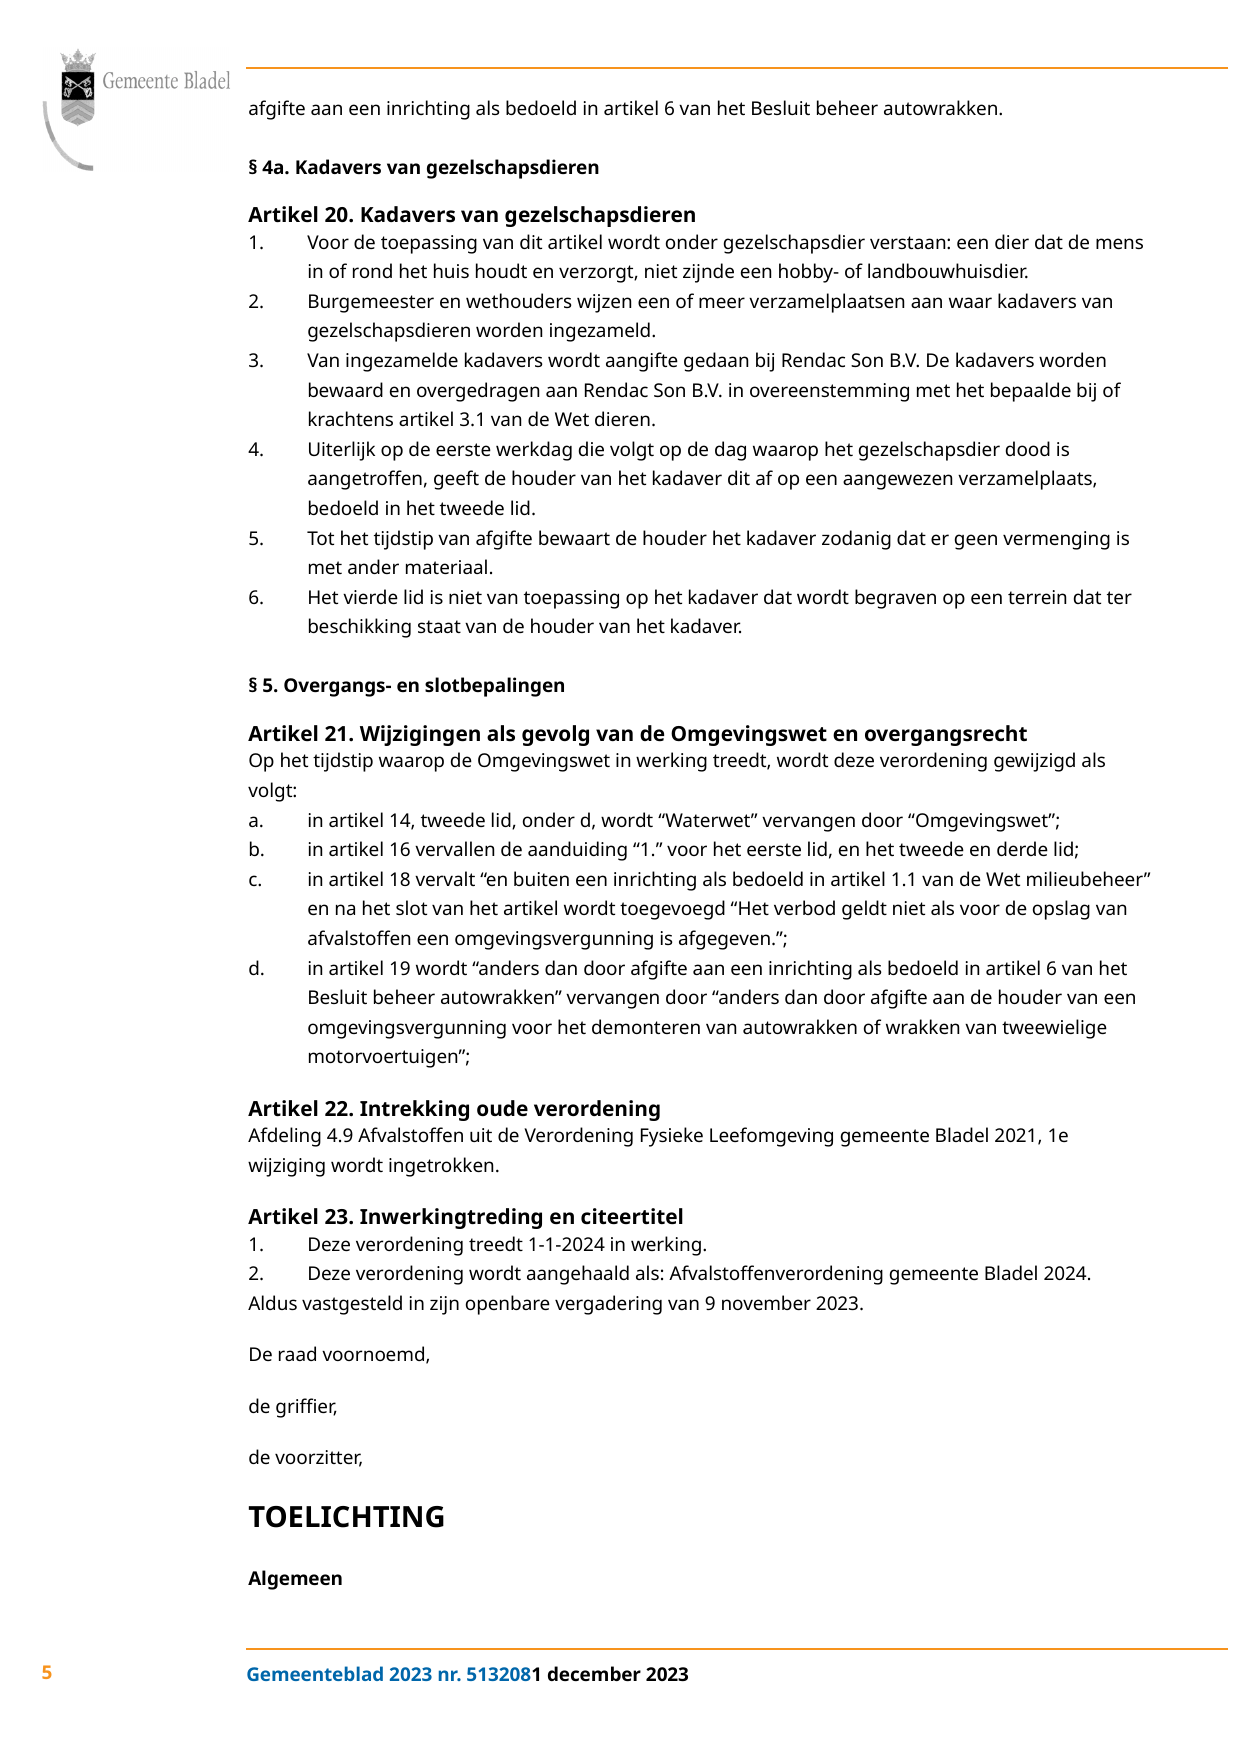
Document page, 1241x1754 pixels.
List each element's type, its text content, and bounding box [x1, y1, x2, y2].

list in artikel 19 wordt “anders dan door afgifte aan een inrichting als bedoeld in artikel 6 van het Besluit beheer autowrakken” vervangen door “anders dan door afgifte aan de houder van een omgevingsvergunning voor het demonteren van autowrakken of wrakken van tweewielige motorvoertuigen”; [248, 955, 1152, 1069]
text Artikel 21. Wijzigingen als gevolg van de Omgevingswet en overgangsrecht [248, 719, 1152, 748]
text afgifte aan een inrichting als bedoeld in artikel 6 van het Besluit beheer autowrakken. [248, 95, 1152, 121]
list Burgemeester en wethouders wijzen een of meer verzamelplaatsen aan waar kadavers van gezelschapsdieren worden ingezameld. [248, 288, 1152, 343]
list Tot het tijdstip van afgifte bewaart de houder het kadaver zodanig dat er geen vermenging is met ander materiaal. [248, 525, 1152, 580]
text § 5. Overgangs- en slotbepalingen [248, 673, 1152, 698]
text de griffier, [248, 1393, 1152, 1419]
list Van ingezamelde kadavers wordt aangifte gedaan bij Rendac Son B.V. De kadavers worden bewaard en overgedragen aan Rendac Son B.V. in overeenstemming met het bepaalde bij of krachtens artikel 3.1 van de Wet dieren. [248, 347, 1152, 432]
list Uiterlijk op de eerste werkdag die volgt op de dag waarop het gezelschapsdier dood is aangetroffen, geeft de houder van het kadaver dit af op een aangewezen verzamelplaats, bedoeld in het tweede lid. [248, 436, 1152, 521]
text TOELICHTING [248, 1496, 1152, 1536]
list Deze verordening wordt aangehaald als: Afvalstoffenverordening gemeente Bladel 2024. [248, 1260, 1152, 1286]
list Voor de toepassing van dit artikel wordt onder gezelschapsdier verstaan: een dier dat de mens in of rond het huis houdt en verzorgt, niet zijnde een hobby- of landbouwhuisdier. [248, 229, 1152, 284]
list in artikel 14, tweede lid, onder d, wordt “Waterwet” vervangen door “Omgevingswet”; [248, 807, 1152, 833]
text De raad voornoemd, [248, 1341, 1152, 1367]
text Afdeling 4.9 Afvalstoffen uit de Verordening Fysieke Leefomgeving gemeente Bladel 2021, 1e wijziging wordt ingetrokken. [248, 1122, 1152, 1178]
list in artikel 18 vervalt “en buiten een inrichting als bedoeld in artikel 1.1 van de Wet milieubeheer” en na het slot van het artikel wordt toegevoegd “Het verbod geldt niet als voor de opslag van afvalstoffen een omgevingsvergunning is afgegeven.”; [248, 866, 1152, 951]
text Artikel 20. Kadavers van gezelschapsdieren [248, 201, 1152, 229]
text Artikel 22. Intrekking oude verordening [248, 1094, 1152, 1122]
text Algemeen [248, 1565, 1152, 1590]
picture [41, 47, 231, 172]
text Aldus vastgesteld in zijn openbare vergadering van 9 november 2023. [248, 1290, 1152, 1316]
list in artikel 16 vervallen de aanduiding “1.” voor het eerste lid, en het tweede en derde lid; [248, 836, 1152, 862]
list Het vierde lid is niet van toepassing op het kadaver dat wordt begraven op een terrein dat ter beschikking staat van de houder van het kadaver. [248, 584, 1152, 639]
text § 4a. Kadavers van gezelschapsdieren [248, 154, 1152, 180]
list Deze verordening treedt 1-1-2024 in werking. [248, 1231, 1152, 1257]
text de voorzitter, [248, 1444, 1152, 1470]
text Artikel 23. Inwerkingtreding en citeertitel [248, 1202, 1152, 1231]
text Op het tijdstip waarop de Omgevingswet in werking treedt, wordt deze verordening gewijzigd als volgt: [248, 748, 1152, 803]
